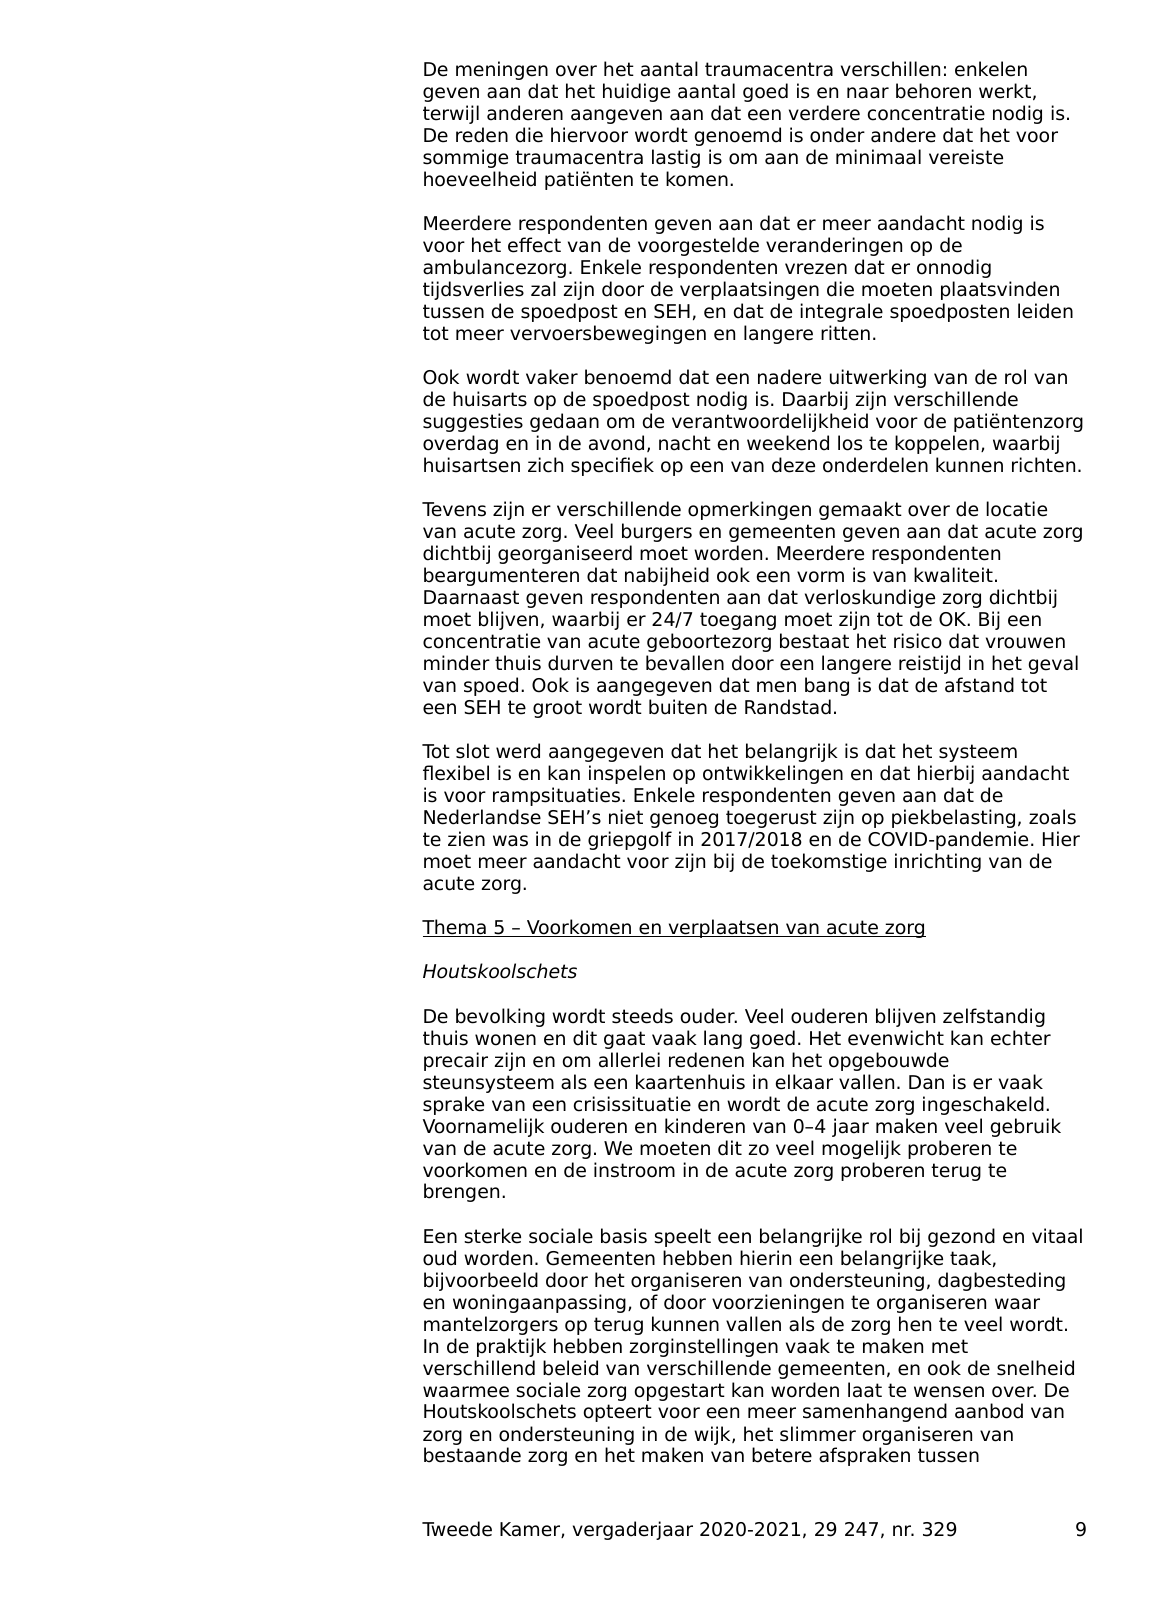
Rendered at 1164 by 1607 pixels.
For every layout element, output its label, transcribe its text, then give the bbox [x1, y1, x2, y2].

text Tot slot werd aangegeven dat het belangrijk is dat het systeem flexibel is en kan inspelen op ontwikkelingen en dat hierbij aandacht is voor rampsituaties. Enkele respondenten geven aan dat de Nederlandse SEH’s niet genoeg toegerust zijn op piekbelasting, zoals te zien was in de griepgolf in 2017/2018 en de COVID-pandemie. Hier moet meer aandacht voor zijn bij de toekomstige inrichting van de acute zorg. [422, 741, 1087, 895]
text Een sterke sociale basis speelt een belangrijke rol bij gezond en vitaal oud worden. Gemeenten hebben hierin een belangrijke taak, bijvoorbeeld door het organiseren van ondersteuning, dagbesteding en woningaanpassing, of door voorzieningen te organiseren waar mantelzorgers op terug kunnen vallen als de zorg hen te veel wordt. In de praktijk hebben zorginstellingen vaak te maken met verschillend beleid van verschillende gemeenten, en ook de snelheid waarmee sociale zorg opgestart kan worden laat te wensen over. De Houtskoolschets opteert voor een meer samenhangend aanbod van zorg en ondersteuning in de wijk, het slimmer organiseren van bestaande zorg en het maken van betere afspraken tussen [422, 1226, 1087, 1467]
text De bevolking wordt steeds ouder. Veel ouderen blijven zelfstandig thuis wonen en dit gaat vaak lang goed. Het evenwicht kan echter precair zijn en om allerlei redenen kan het opgebouwde steunsysteem als een kaartenhuis in elkaar vallen. Dan is er vaak sprake van een crisissituatie en wordt de acute zorg ingeschakeld. Voornamelijk ouderen en kinderen van 0–4 jaar maken veel gebruik van de acute zorg. We moeten dit zo veel mogelijk proberen te voorkomen en de instroom in de acute zorg proberen terug te brengen. [422, 1006, 1087, 1203]
text Tevens zijn er verschillende opmerkingen gemaakt over de locatie van acute zorg. Veel burgers en gemeenten geven aan dat acute zorg dichtbij georganiseerd moet worden. Meerdere respondenten beargumenteren dat nabijheid ook een vorm is van kwaliteit. Daarnaast geven respondenten aan dat verloskundige zorg dichtbij moet blijven, waarbij er 24/7 toegang moet zijn tot de OK. Bij een concentratie van acute geboortezorg bestaat het risico dat vrouwen minder thuis durven te bevallen door een langere reistijd in het geval van spoed. Ook is aangegeven dat men bang is dat de afstand tot een SEH te groot wordt buiten de Randstad. [422, 499, 1087, 719]
text Ook wordt vaker benoemd dat een nadere uitwerking van de rol van de huisarts op de spoedpost nodig is. Daarbij zijn verschillende suggesties gedaan om de verantwoordelijkheid voor de patiëntenzorg overdag en in de avond, nacht en weekend los te koppelen, waarbij huisartsen zich specifiek op een van deze onderdelen kunnen richten. [422, 367, 1087, 477]
subtitle Houtskoolschets [422, 961, 1087, 983]
subtitle Thema 5 – Voorkomen en verplaatsen van acute zorg [422, 917, 1087, 939]
text De meningen over het aantal traumacentra verschillen: enkelen geven aan dat het huidige aantal goed is en naar behoren werkt, terwijl anderen aangeven aan dat een verdere concentratie nodig is. De reden die hiervoor wordt genoemd is onder andere dat het voor sommige traumacentra lastig is om aan de minimaal vereiste hoeveelheid patiënten te komen. [422, 59, 1087, 191]
text Meerdere respondenten geven aan dat er meer aandacht nodig is voor het effect van de voorgestelde veranderingen op de ambulancezorg. Enkele respondenten vrezen dat er onnodig tijdsverlies zal zijn door de verplaatsingen die moeten plaatsvinden tussen de spoedpost en SEH, en dat de integrale spoedposten leiden tot meer vervoersbewegingen en langere ritten. [422, 213, 1087, 345]
